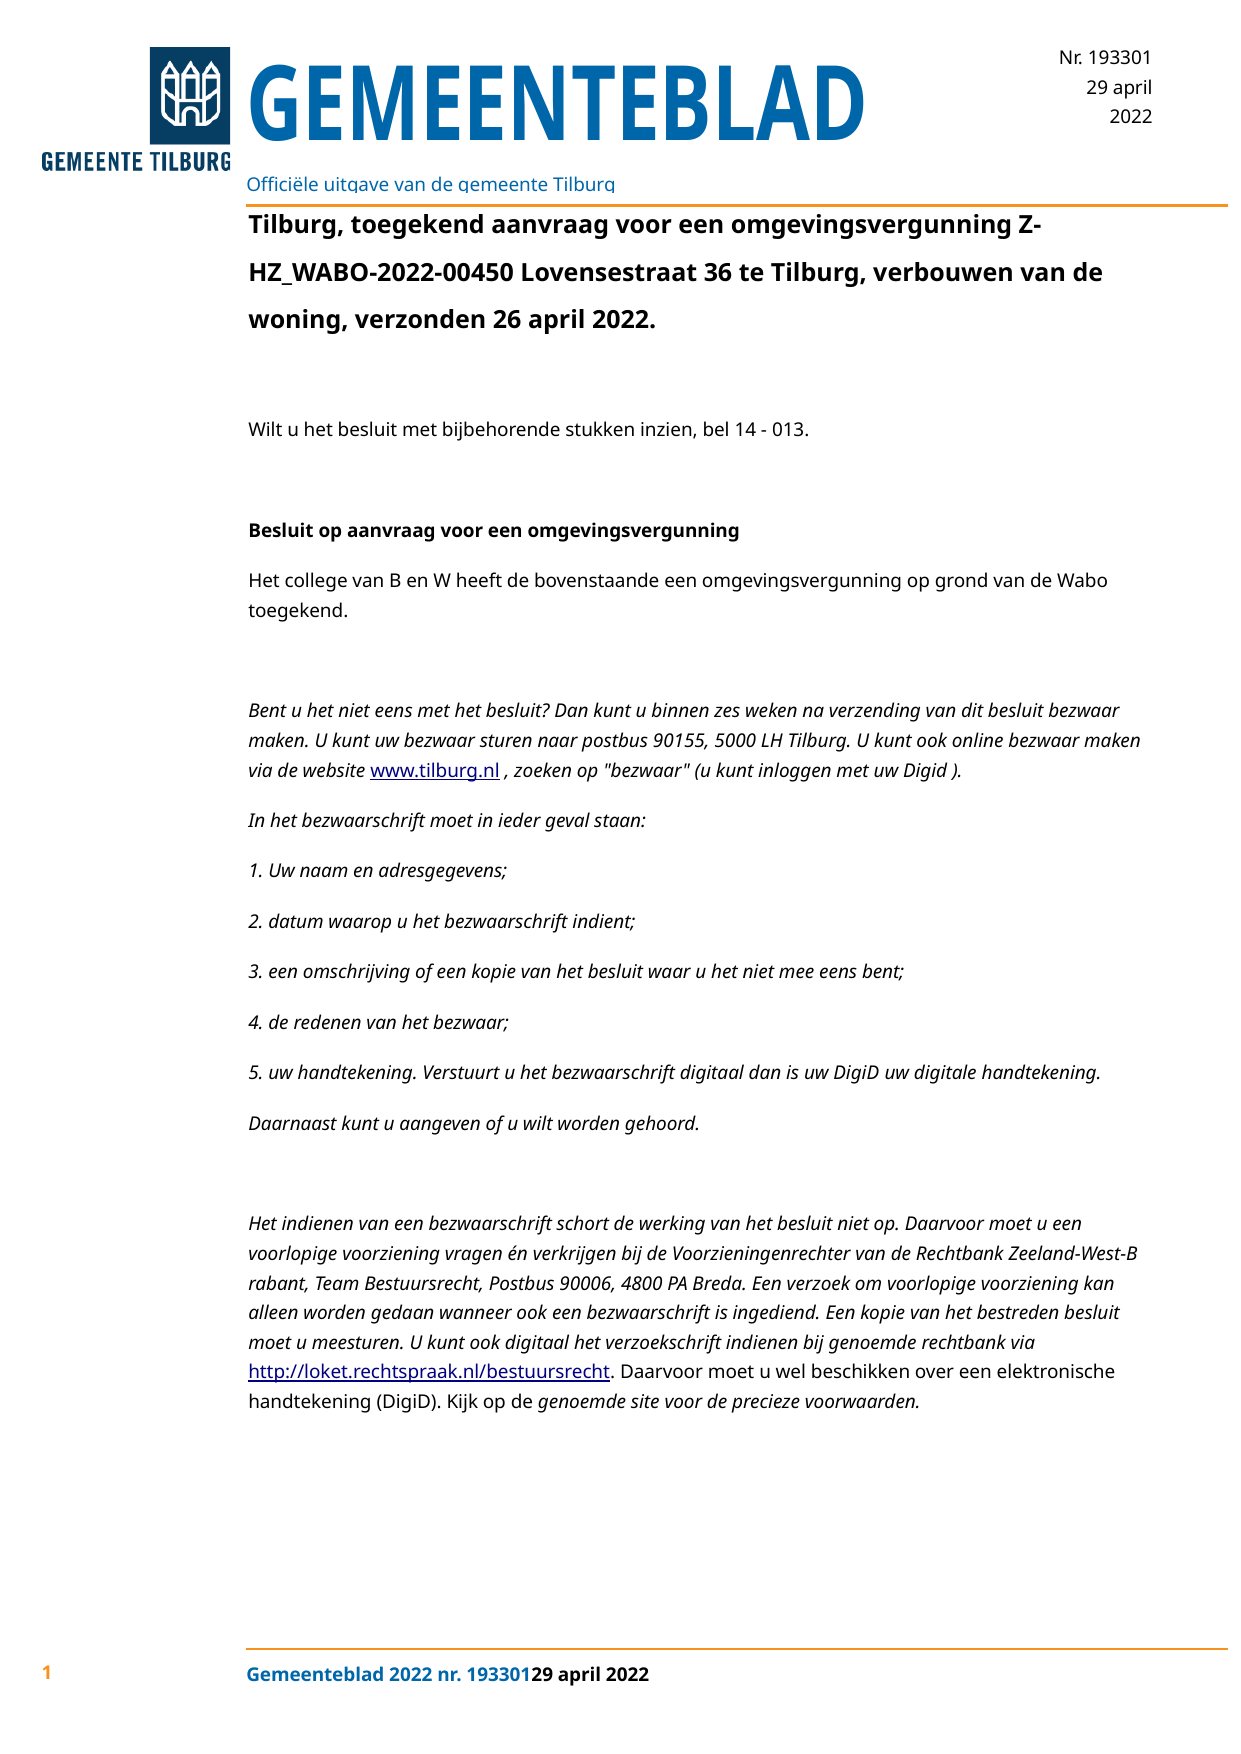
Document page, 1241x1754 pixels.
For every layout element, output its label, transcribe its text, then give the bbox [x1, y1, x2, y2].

text In het bezwaarschrift moet in ieder geval staan: [248, 807, 1152, 833]
text Het college van B en W heeft de bovenstaande een omgevingsvergunning op grond van de Wabo toegekend. [248, 567, 1152, 622]
picture [41, 47, 231, 172]
text Wilt u het besluit met bijbehorende stukken inzien, bel 14 - 013. [248, 416, 1152, 442]
text Tilburg, toegekend aanvraag voor een omgevingsvergunning Z-HZ_WABO-2022-00450 Lovensestraat 36 te Tilburg, verbouwen van de woning, verzonden 26 april 2022. [248, 207, 1152, 336]
text 3. een omschrijving of een kopie van het besluit waar u het niet mee eens bent; [248, 958, 1152, 984]
text Besluit op aanvraag voor een omgevingsvergunning [248, 517, 1152, 542]
text Het indienen van een bezwaarschrift schort de werking van het besluit niet op. Daarvoor moet u een voorlopige voorziening vragen én verkrijgen bij de Voorzieningenrechter van de Rechtbank Zeeland-West-B rabant, Team Bestuursrecht, Postbus 90006, 4800 PA Breda. Een verzoek om voorlopige voorziening kan alleen worden gedaan wanneer ook een bezwaarschrift is ingediend. Een kopie van het bestreden besluit moet u meesturen. U kunt ook digitaal het verzoekschrift indienen bij genoemde rechtbank via http://loket.rechtspraak.nl/bestuursrecht. Daarvoor moet u wel beschikken over een elektronische handtekening (DigiD). Kijk op de genoemde site voor de precieze voorwaarden. [248, 1211, 1152, 1414]
text Daarnaast kunt u aangeven of u wilt worden gehoord. [248, 1110, 1152, 1135]
text 2. datum waarop u het bezwaarschrift indient; [248, 908, 1152, 934]
text 1. Uw naam en adresgegevens; [248, 858, 1152, 883]
text 5. uw handtekening. Verstuurt u het bezwaarschrift digitaal dan is uw DigiD uw digitale handtekening. [248, 1059, 1152, 1085]
text 4. de redenen van het bezwaar; [248, 1009, 1152, 1034]
text Bent u het niet eens met het besluit? Dan kunt u binnen zes weken na verzending van dit besluit bezwaar maken. U kunt uw bezwaar sturen naar postbus 90155, 5000 LH Tilburg. U kunt ook online bezwaar maken via de website www.tilburg.nl , zoeken op "bezwaar" (u kunt inloggen met uw Digid ). [248, 698, 1152, 782]
